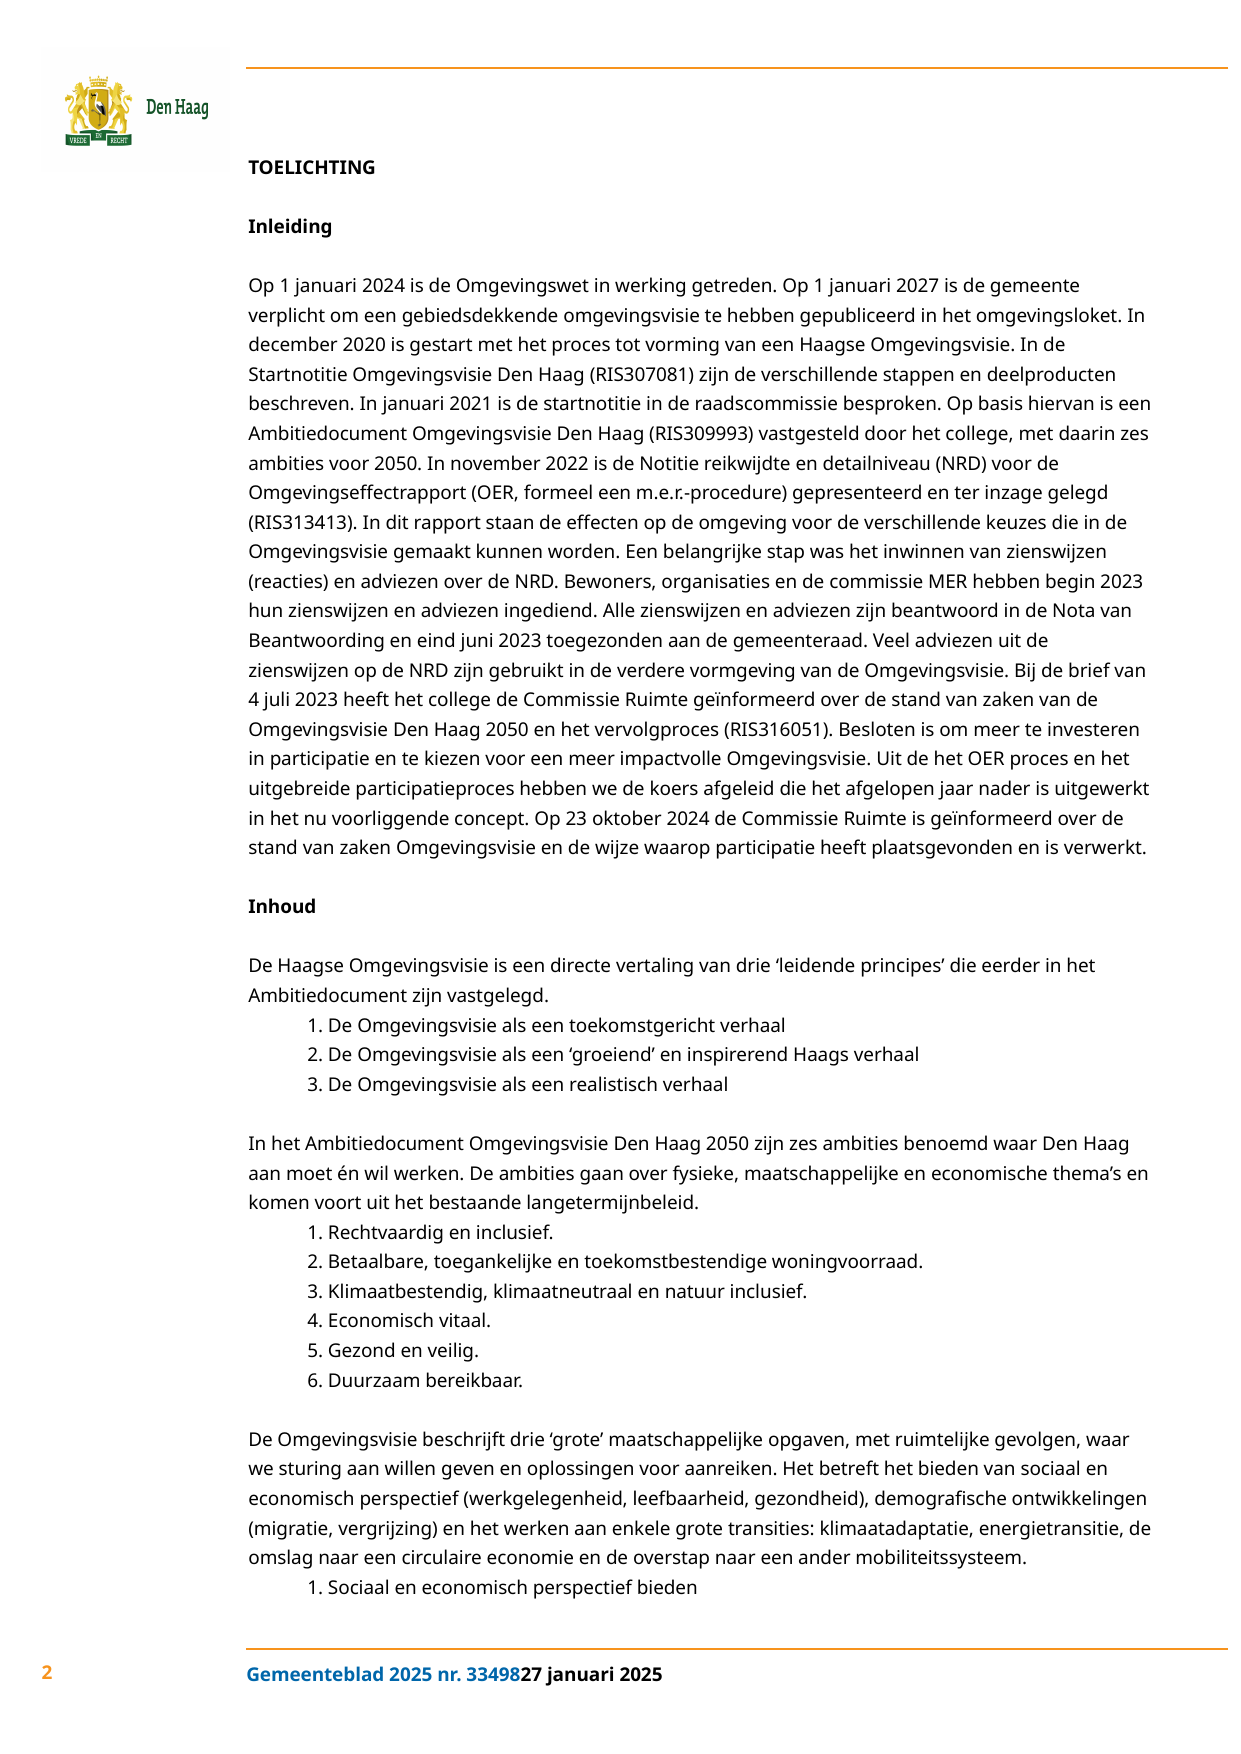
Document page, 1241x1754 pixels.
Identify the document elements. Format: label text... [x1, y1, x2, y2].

list 1. De Omgevingsvisie als een toekomstgericht verhaal [248, 1012, 1152, 1038]
list 5. Gezond en veilig. [248, 1337, 1152, 1363]
text Inleiding [248, 213, 1152, 239]
list 3. Klimaatbestendig, klimaatneutraal en natuur inclusief. [248, 1278, 1152, 1304]
list 3. De Omgevingsvisie als een realistisch verhaal [248, 1071, 1152, 1097]
list 1. Rechtvaardig en inclusief. [248, 1219, 1152, 1245]
list 4. Economisch vitaal. [248, 1308, 1152, 1333]
list 6. Duurzaam bereikbaar. [248, 1367, 1152, 1393]
list 2. Betaalbare, toegankelijke en toekomstbestendige woningvoorraad. [248, 1248, 1152, 1274]
text Inhoud [248, 893, 1152, 919]
text TOELICHTING [248, 154, 1152, 180]
list 2. De Omgevingsvisie als een ‘groeiend’ en inspirerend Haags verhaal [248, 1041, 1152, 1067]
list 1. Sociaal en economisch perspectief bieden [248, 1574, 1152, 1600]
text Op 1 januari 2024 is de Omgevingswet in werking getreden. Op 1 januari 2027 is de gemeente verplicht om een gebiedsdekkende omgevingsvisie te hebben gepubliceerd in het omgevingsloket. In december 2020 is gestart met het proces tot vorming van een Haagse Omgevingsvisie. In de Startnotitie Omgevingsvisie Den Haag (RIS307081) zijn de verschillende stappen en deelproducten beschreven. In januari 2021 is de startnotitie in de raadscommissie besproken. Op basis hiervan is een Ambitiedocument Omgevingsvisie Den Haag (RIS309993) vastgesteld door het college, met daarin zes ambities voor 2050. In november 2022 is de Notitie reikwijdte en detailniveau (NRD) voor de Omgevingseffectrapport (OER, formeel een m.e.r.-procedure) gepresenteerd en ter inzage gelegd (RIS313413). In dit rapport staan de effecten op de omgeving voor de verschillende keuzes die in de Omgevingsvisie gemaakt kunnen worden. Een belangrijke stap was het inwinnen van zienswijzen (reacties) en adviezen over de NRD. Bewoners, organisaties en de commissie MER hebben begin 2023 hun zienswijzen en adviezen ingediend. Alle zienswijzen en adviezen zijn beantwoord in de Nota van Beantwoording en eind juni 2023 toegezonden aan de gemeenteraad. Veel adviezen uit de zienswijzen op de NRD zijn gebruikt in de verdere vormgeving van de Omgevingsvisie. Bij de brief van 4 juli 2023 heeft het college de Commissie Ruimte geïnformeerd over de stand van zaken van de Omgevingsvisie Den Haag 2050 en het vervolgproces (RIS316051). Besloten is om meer te investeren in participatie en te kiezen voor een meer impactvolle Omgevingsvisie. Uit de het OER proces en het uitgebreide participatieproces hebben we de koers afgeleid die het afgelopen jaar nader is uitgewerkt in het nu voorliggende concept. Op 23 oktober 2024 de Commissie Ruimte is geïnformeerd over de stand van zaken Omgevingsvisie en de wijze waarop participatie heeft plaatsgevonden en is verwerkt. [248, 272, 1152, 860]
text In het Ambitiedocument Omgevingsvisie Den Haag 2050 zijn zes ambities benoemd waar Den Haag aan moet én wil werken. De ambities gaan over fysieke, maatschappelijke en economische thema’s en komen voort uit het bestaande langetermijnbeleid. [248, 1130, 1152, 1215]
text De Omgevingsvisie beschrijft drie ‘grote’ maatschappelijke opgaven, met ruimtelijke gevolgen, waar we sturing aan willen geven en oplossingen voor aanreiken. Het betreft het bieden van sociaal en economisch perspectief (werkgelegenheid, leefbaarheid, gezondheid), demografische ontwikkelingen (migratie, vergrijzing) en het werken aan enkele grote transities: klimaatadaptatie, energietransitie, de omslag naar een circulaire economie en de overstap naar een ander mobiliteitssysteem. [248, 1426, 1152, 1570]
picture [41, 47, 231, 172]
text De Haagse Omgevingsvisie is een directe vertaling van drie ‘leidende principes’ die eerder in het Ambitiedocument zijn vastgelegd. [248, 953, 1152, 1008]
